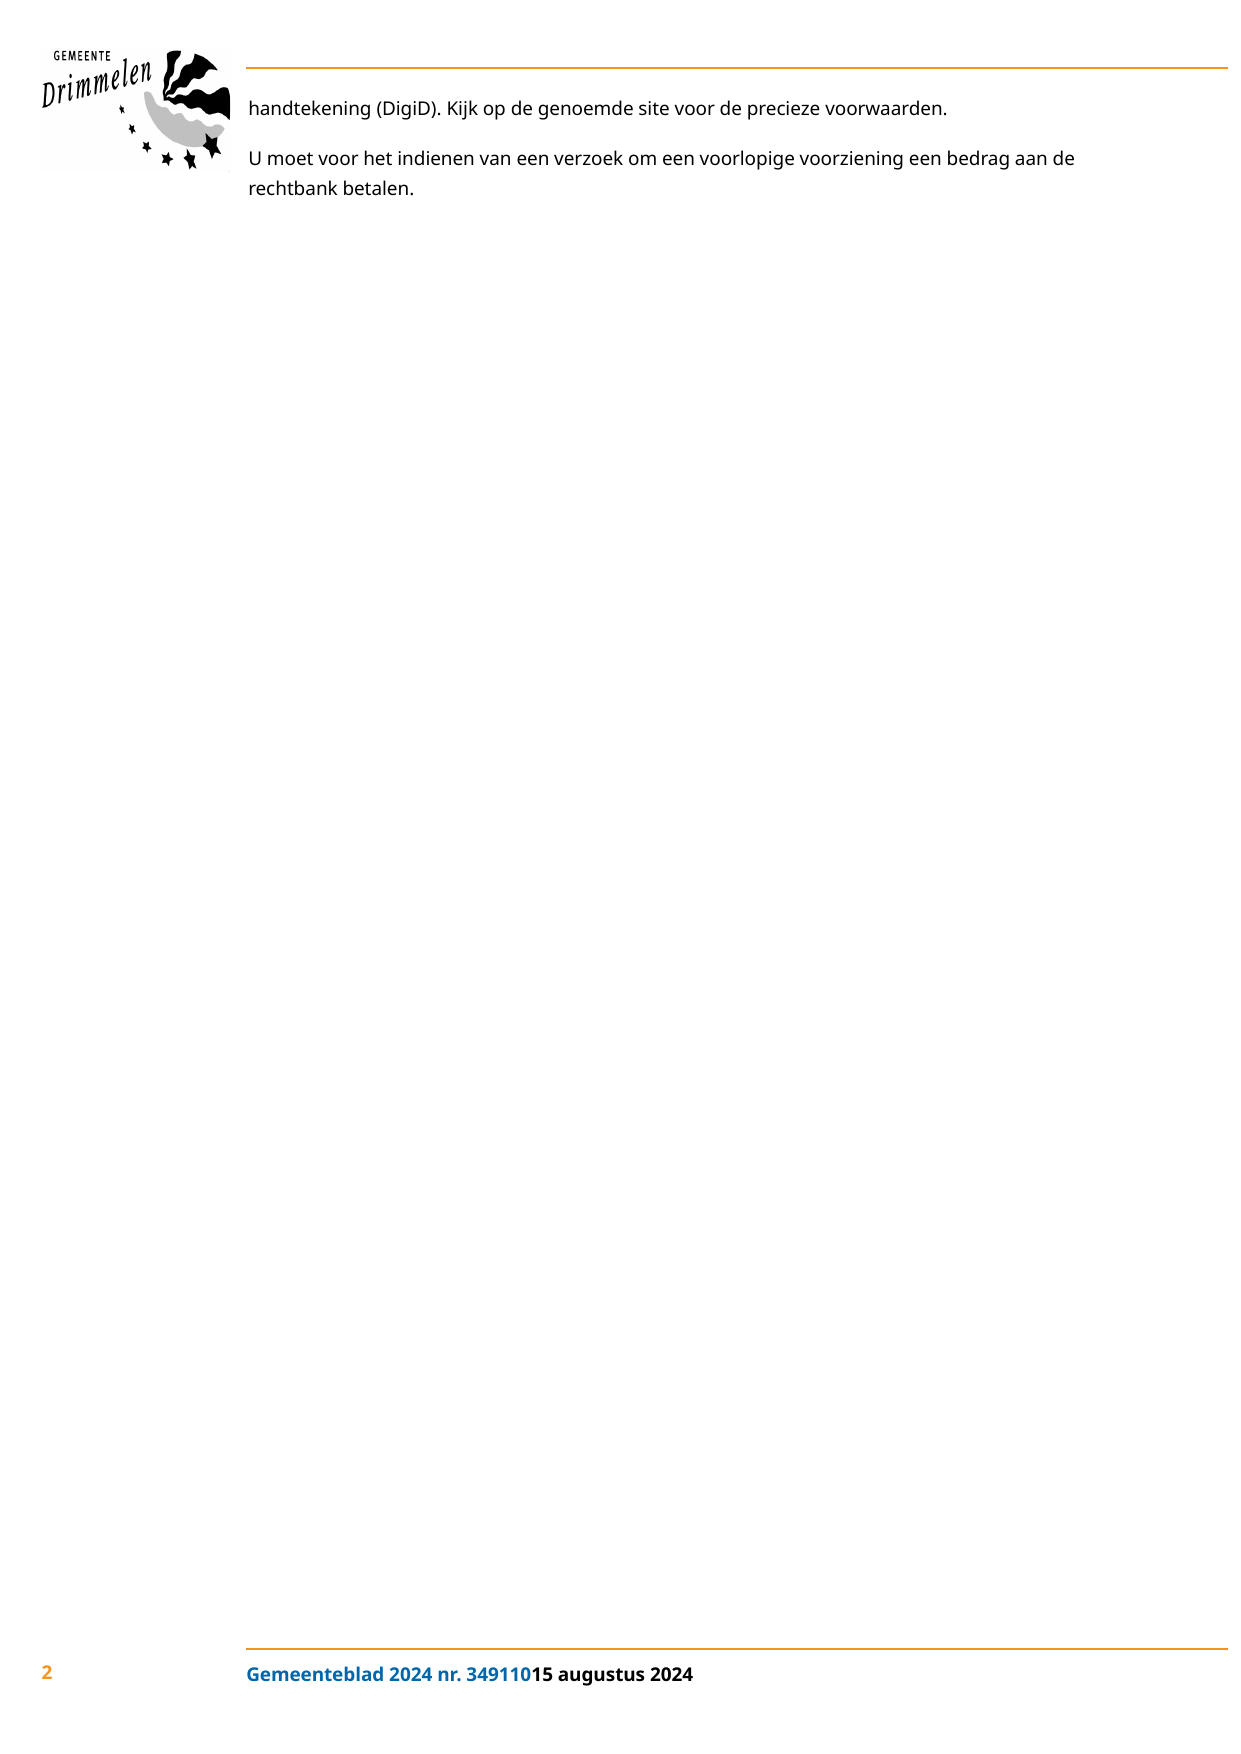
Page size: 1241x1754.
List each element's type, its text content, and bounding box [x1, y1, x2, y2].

picture [41, 47, 231, 172]
text U moet voor het indienen van een verzoek om een voorlopige voorziening een bedrag aan de rechtbank betalen. [248, 145, 1152, 201]
text handtekening (DigiD). Kijk op de genoemde site voor de precieze voorwaarden. [248, 95, 1152, 121]
